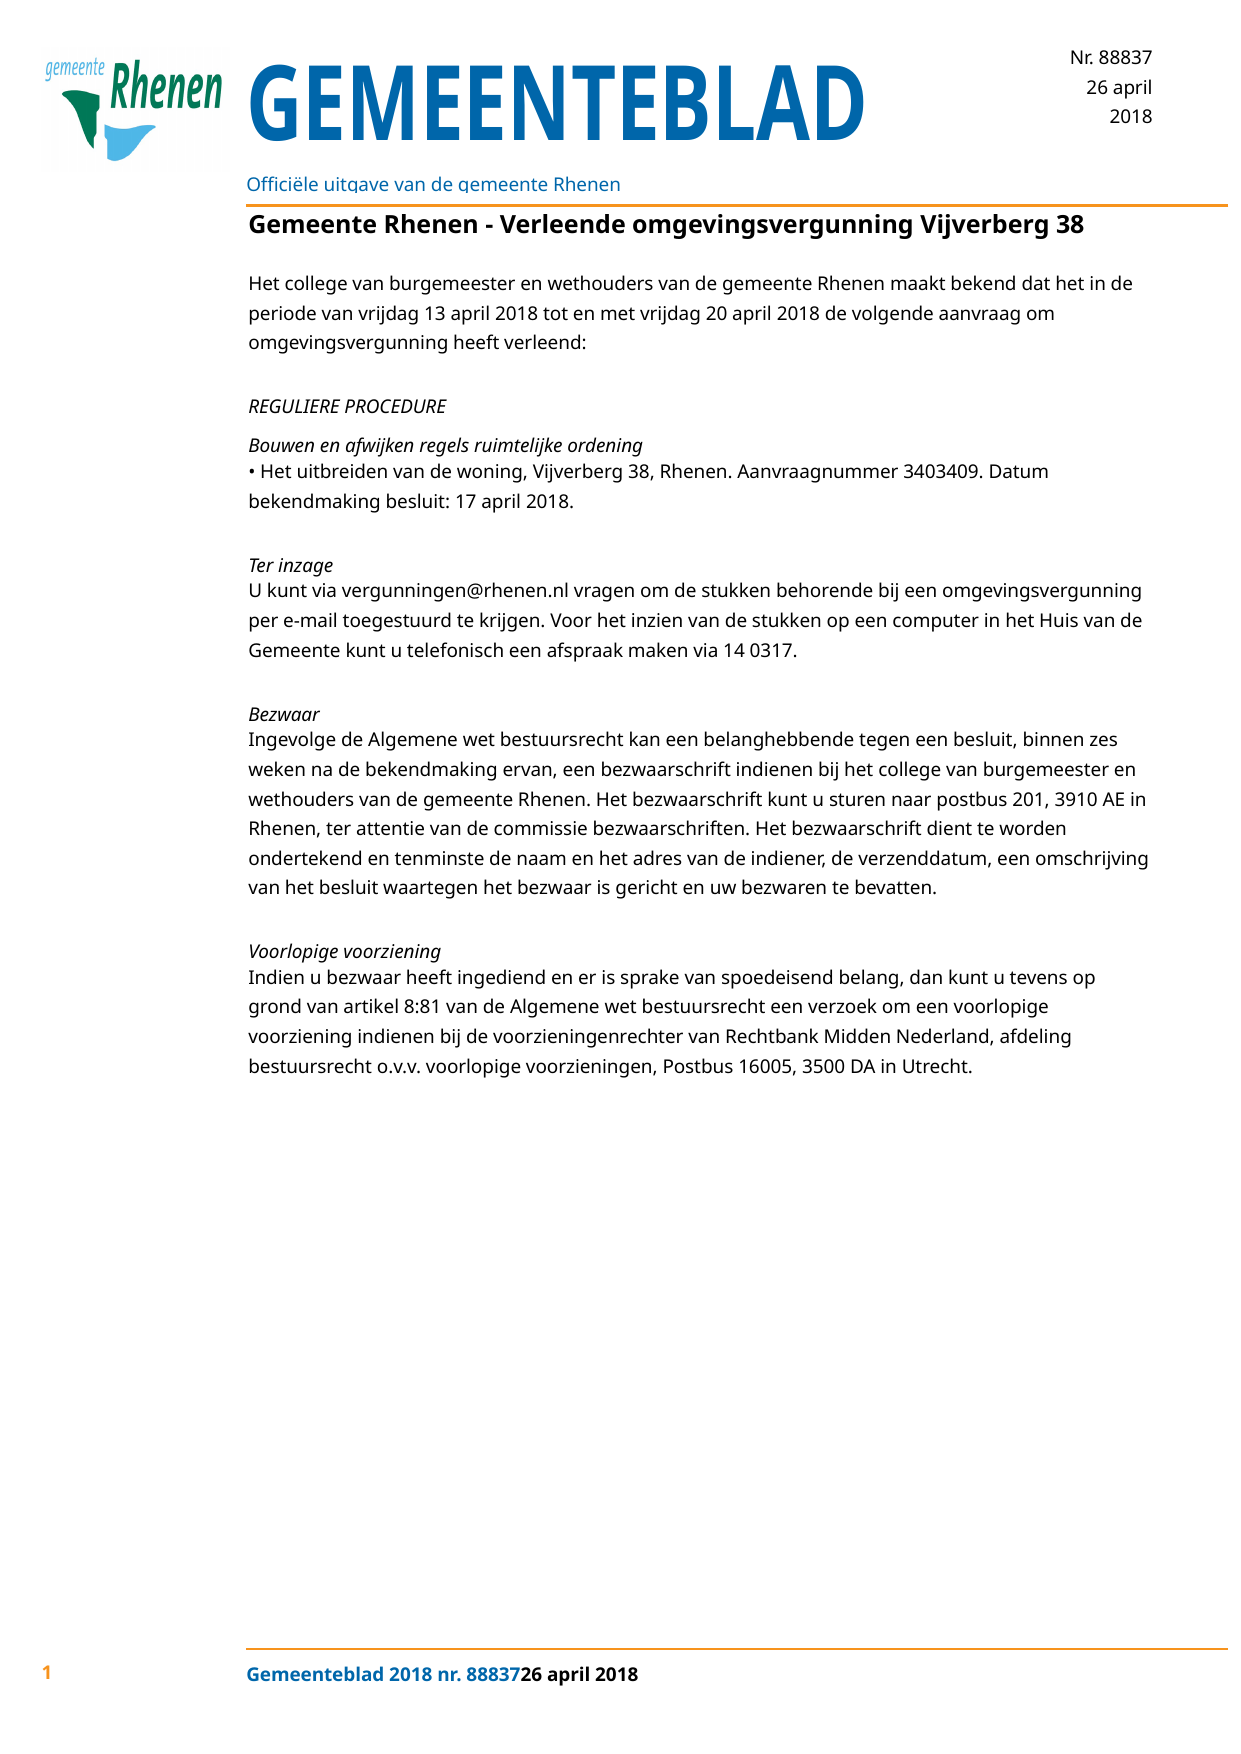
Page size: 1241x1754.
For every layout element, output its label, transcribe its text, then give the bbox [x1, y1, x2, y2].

text Indien u bezwaar heeft ingediend en er is sprake van spoedeisend belang, dan kunt u tevens op grond van artikel 8:81 van de Algemene wet bestuursrecht een verzoek om een voorlopige voorziening indienen bij de voorzieningenrechter van Rechtbank Midden Nederland, afdeling bestuursrecht o.v.v. voorlopige voorzieningen, Postbus 16005, 3500 DA in Utrecht. [248, 964, 1152, 1079]
text Het college van burgemeester en wethouders van de gemeente Rhenen maakt bekend dat het in de periode van vrijdag 13 april 2018 tot en met vrijdag 20 april 2018 de volgende aanvraag om omgevingsvergunning heeft verleend: [248, 270, 1152, 355]
text Ingevolge de Algemene wet bestuursrecht kan een belanghebbende tegen een besluit, binnen zes weken na de bekendmaking ervan, een bezwaarschrift indienen bij het college van burgemeester en wethouders van de gemeente Rhenen. Het bezwaarschrift kunt u sturen naar postbus 201, 3910 AE in Rhenen, ter attentie van de commissie bezwaarschriften. Het bezwaarschrift dient te worden ondertekend en tenminste de naam en het adres van de indiener, de verzenddatum, een omschrijving van het besluit waartegen het bezwaar is gericht en uw bezwaren te bevatten. [248, 727, 1152, 900]
picture [41, 47, 231, 172]
text Ter inzage [248, 552, 1152, 578]
text Bouwen en afwijken regels ruimtelijke ordening [248, 433, 1152, 458]
text U kunt via vergunningen@rhenen.nl vragen om de stukken behorende bij een omgevingsvergunning per e-mail toegestuurd te krijgen. Voor het inzien van de stukken op een computer in het Huis van de Gemeente kunt u telefonisch een afspraak maken via 14 0317. [248, 578, 1152, 663]
text Gemeente Rhenen - Verleende omgevingsvergunning Vijverberg 38 [248, 207, 1152, 241]
text REGULIERE PROCEDURE [248, 393, 1152, 419]
text Bezwaar [248, 701, 1152, 727]
text • Het uitbreiden van de woning, Vijverberg 38, Rhenen. Aanvraagnummer 3403409. Datum bekendmaking besluit: 17 april 2018. [248, 458, 1152, 514]
text Voorlopige voorziening [248, 938, 1152, 964]
